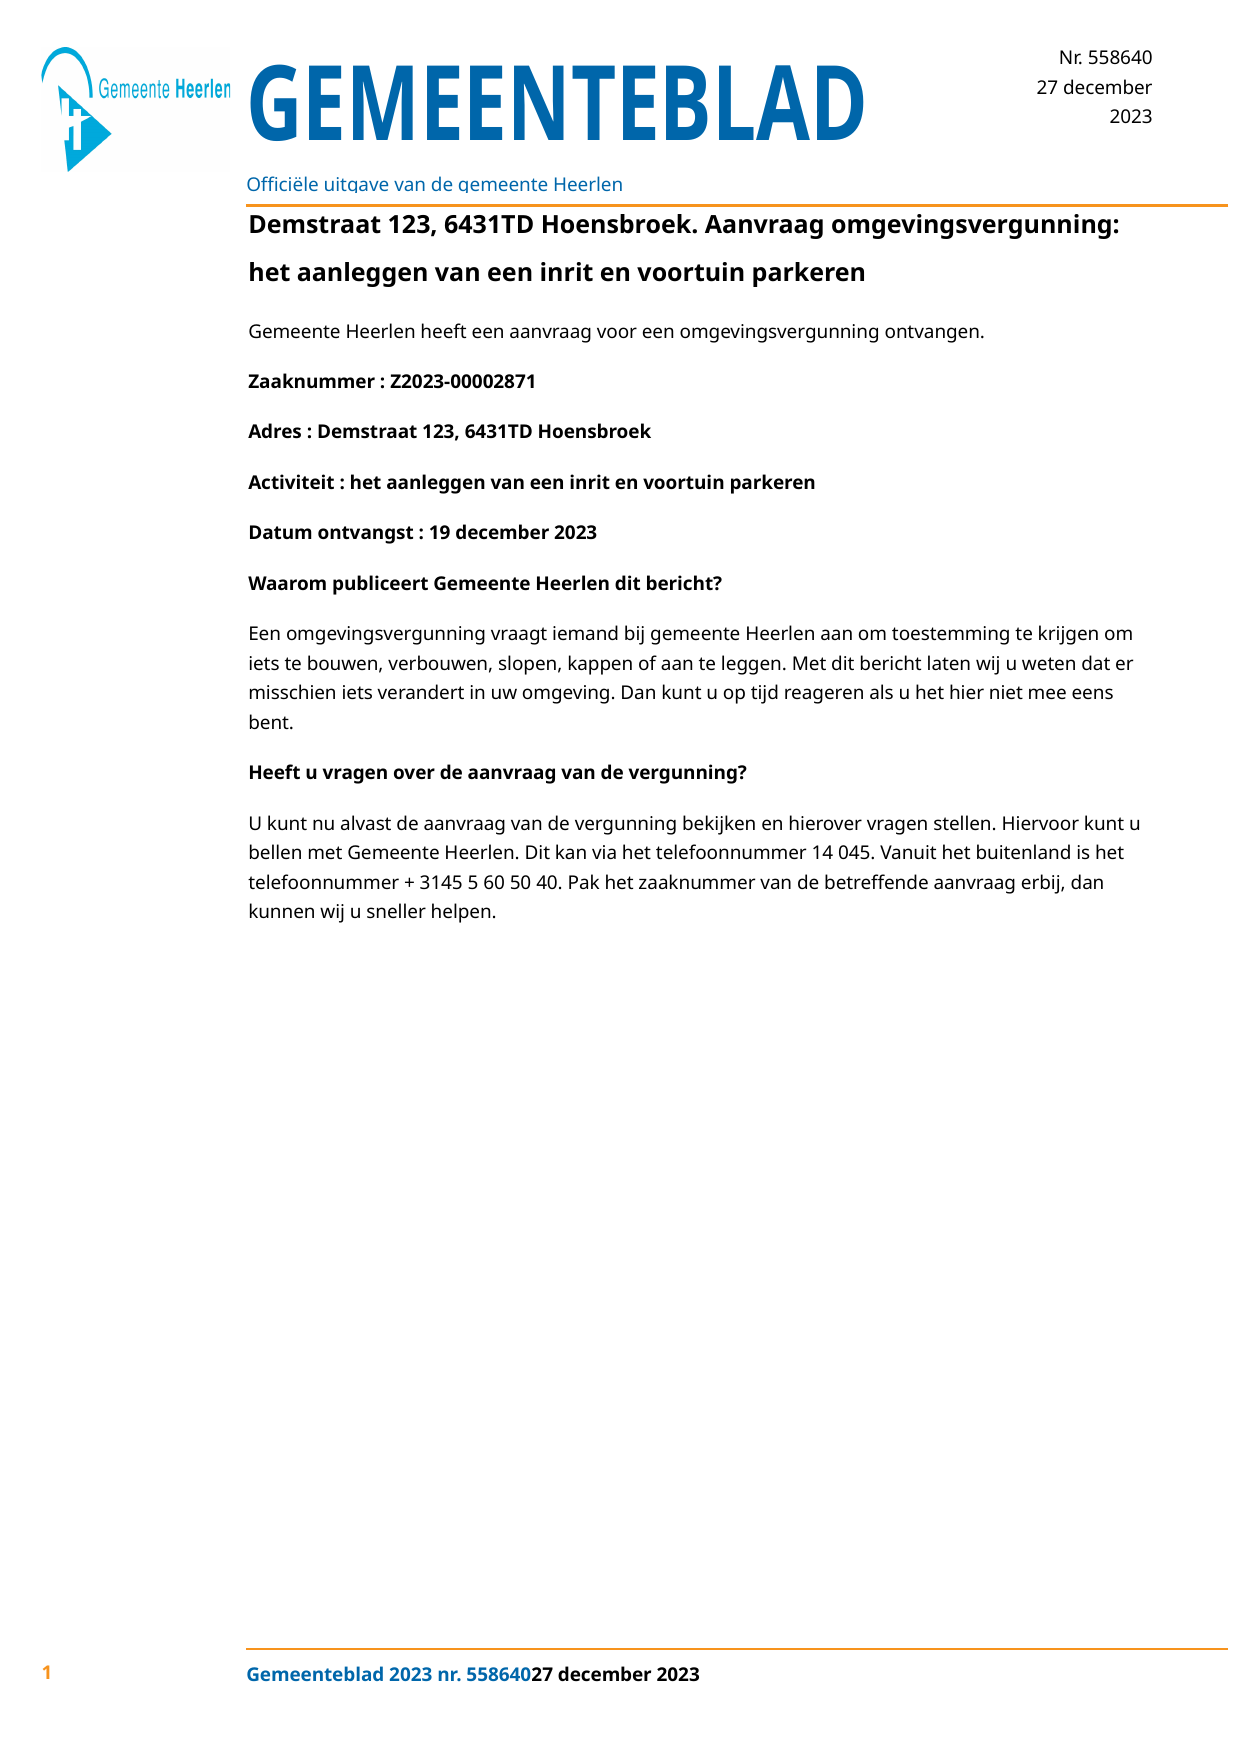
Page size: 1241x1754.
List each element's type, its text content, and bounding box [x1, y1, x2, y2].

text Zaaknummer : Z2023-00002871 [248, 368, 1152, 394]
text Heeft u vragen over de aanvraag van de vergunning? [248, 759, 1152, 785]
picture [41, 47, 231, 172]
text Gemeente Heerlen heeft een aanvraag voor een omgevingsvergunning ontvangen. [248, 318, 1152, 344]
text Waarom publiceert Gemeente Heerlen dit bericht? [248, 570, 1152, 596]
text U kunt nu alvast de aanvraag van de vergunning bekijken en hierover vragen stellen. Hiervoor kunt u bellen met Gemeente Heerlen. Dit kan via het telefoonnummer 14 045. Vanuit het buitenland is het telefoonnummer + 3145 5 60 50 40. Pak het zaaknummer van de betreffende aanvraag erbij, dan kunnen wij u sneller helpen. [248, 810, 1152, 924]
picture [41, 47, 59, 70]
text Adres : Demstraat 123, 6431TD Hoensbroek [248, 419, 1152, 444]
text Een omgevingsvergunning vraagt iemand bij gemeente Heerlen aan om toestemming te krijgen om iets te bouwen, verbouwen, slopen, kappen of aan te leggen. Met dit bericht laten wij u weten dat er misschien iets verandert in uw omgeving. Dan kunt u op tijd reageren als u het hier niet mee eens bent. [248, 620, 1152, 735]
text Datum ontvangst : 19 december 2023 [248, 519, 1152, 545]
text Demstraat 123, 6431TD Hoensbroek. Aanvraag omgevingsvergunning: het aanleggen van een inrit en voortuin parkeren [248, 207, 1152, 288]
text Activiteit : het aanleggen van een inrit en voortuin parkeren [248, 469, 1152, 495]
